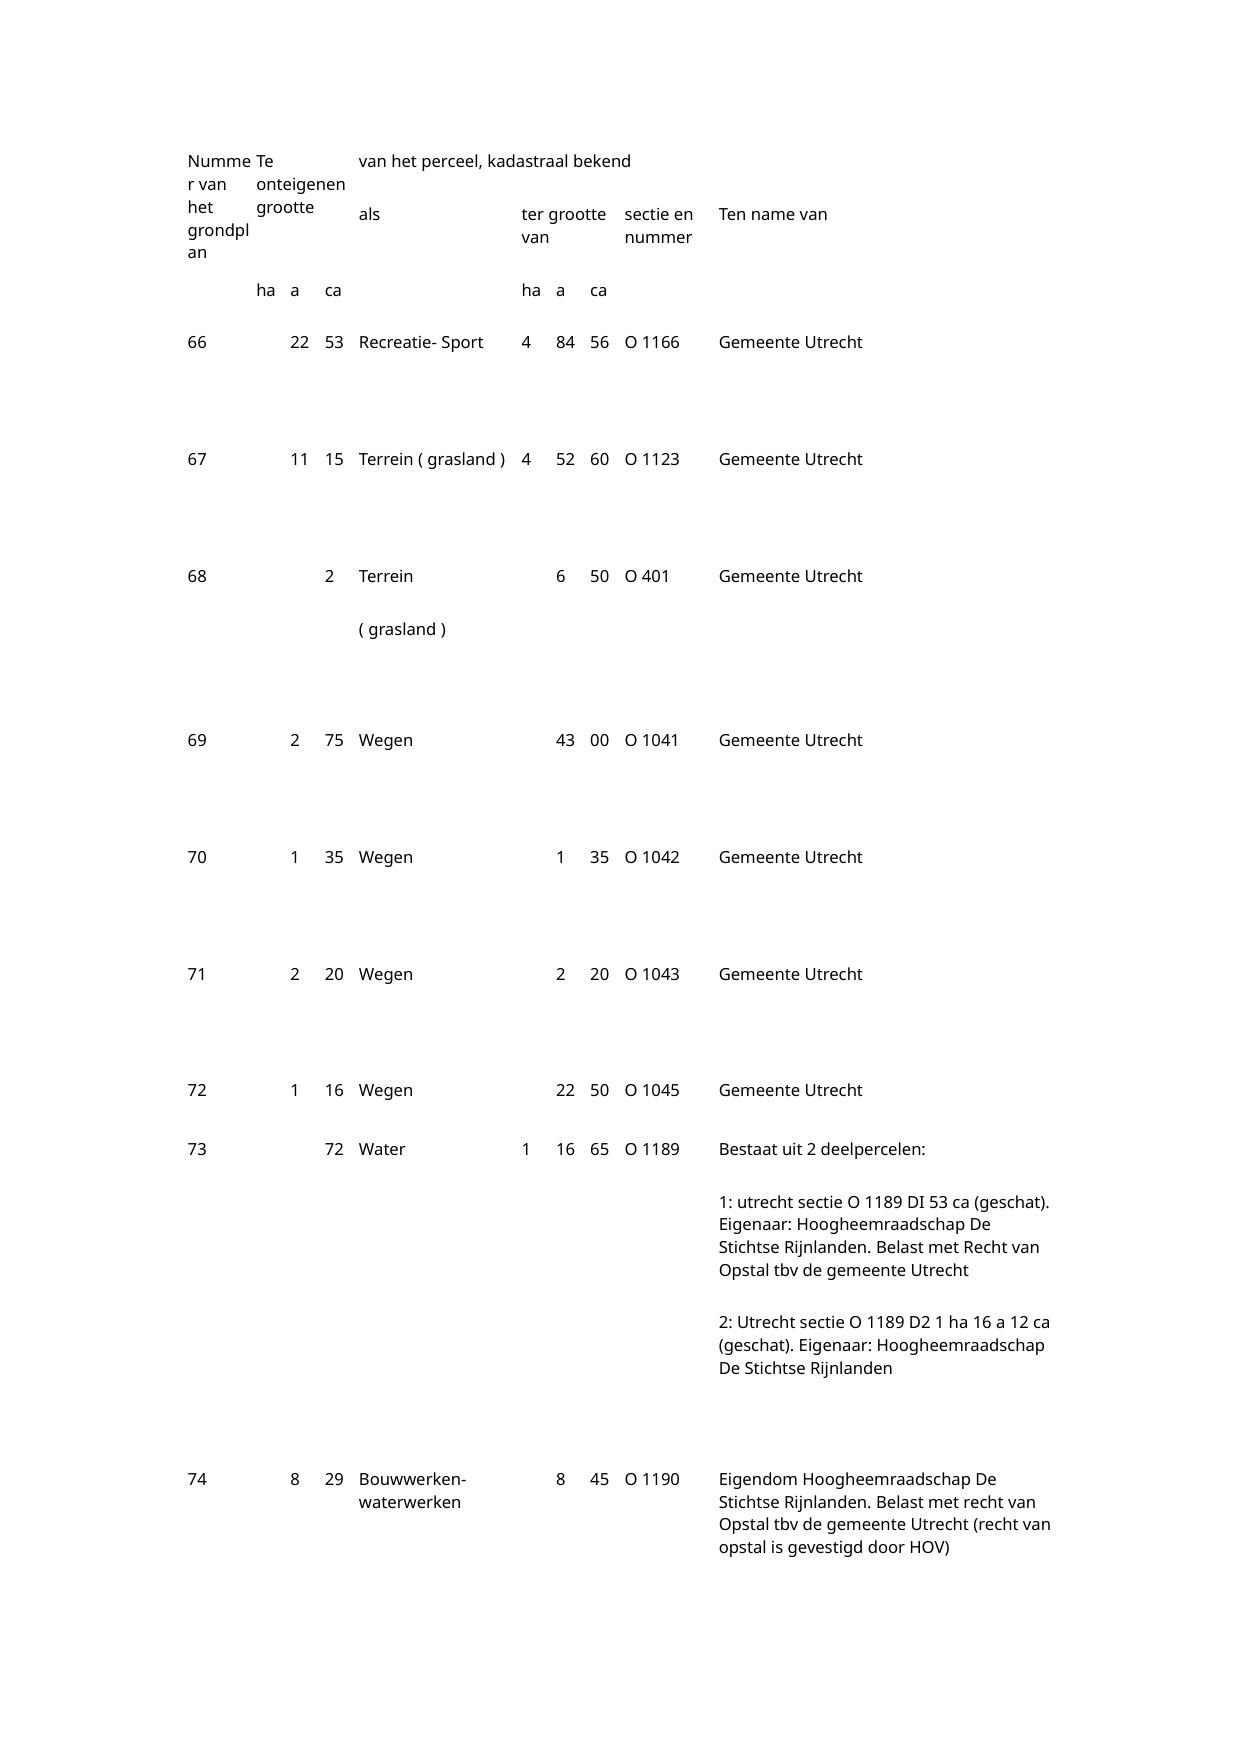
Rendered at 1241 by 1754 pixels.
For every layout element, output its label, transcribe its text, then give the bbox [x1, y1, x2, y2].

table_cell [590, 670, 624, 728]
table_cell [256, 729, 290, 787]
table_cell [556, 787, 590, 845]
table_cell O 1042 [624, 845, 718, 904]
table_cell 65 [590, 1138, 624, 1409]
table_cell [359, 1021, 521, 1079]
table_cell 2 [325, 565, 359, 670]
table_cell 72 [325, 1138, 359, 1409]
table_cell [590, 506, 624, 564]
table_header Te onteigenen grootte [256, 150, 359, 278]
table_cell sectie en nummer [624, 203, 718, 331]
table_cell 8 [556, 1468, 590, 1588]
table_cell 4 [521, 448, 556, 506]
table_cell ha [256, 278, 290, 331]
table_cell 50 [590, 565, 624, 670]
table_cell [359, 1409, 521, 1468]
table_cell 35 [590, 845, 624, 904]
table_cell [719, 1409, 1053, 1468]
table_cell [624, 670, 718, 728]
table_cell 16 [325, 1079, 359, 1137]
table_cell 66 [188, 331, 256, 389]
table_cell [290, 787, 324, 845]
table_cell 20 [325, 962, 359, 1021]
table_cell [521, 1079, 556, 1137]
table_cell [556, 506, 590, 564]
table_cell 70 [188, 845, 256, 904]
table_cell 1 [556, 845, 590, 904]
table_cell [719, 1021, 1053, 1079]
table_cell a [290, 278, 324, 331]
table_cell [521, 506, 556, 564]
table_cell [188, 904, 256, 962]
table_cell [256, 565, 290, 670]
table_cell [590, 904, 624, 962]
table_cell [719, 904, 1053, 962]
table_cell [256, 845, 290, 904]
table_cell 73 [188, 1138, 256, 1409]
table_cell [325, 670, 359, 728]
table_cell [521, 1021, 556, 1079]
table_cell 67 [188, 448, 256, 506]
table_cell [256, 506, 290, 564]
table_cell [188, 1409, 256, 1468]
table_cell [624, 787, 718, 845]
table_cell [521, 962, 556, 1021]
table_cell [521, 845, 556, 904]
table_cell 75 [325, 729, 359, 787]
table_cell 50 [590, 1079, 624, 1137]
table_header van het perceel, kadastraal bekend [359, 150, 1053, 203]
table_cell [188, 389, 256, 448]
table_cell 43 [556, 729, 590, 787]
table_cell Bestaat uit 2 deelpercelen: 1: utrecht sectie O 1189 DI 53 ca (geschat). Eigenaar: Hoogheemraadschap De Stichtse Rijnlanden. Belast met Recht van Opstal tbv de gemeente Utrecht 2: Utrecht sectie O 1189 D2 1 ha 16 a 12 ca (geschat). Eigenaar: Hoogheemraadschap De Stichtse Rijnlanden [719, 1138, 1053, 1409]
table_cell [256, 331, 290, 389]
table_cell 35 [325, 845, 359, 904]
table_cell [556, 1021, 590, 1079]
table_cell [256, 1409, 290, 1468]
table_cell 72 [188, 1079, 256, 1137]
table_cell [359, 670, 521, 728]
table_cell [325, 1409, 359, 1468]
table_cell Bouwwerken- waterwerken [359, 1468, 521, 1588]
table_cell [290, 506, 324, 564]
table_cell [521, 389, 556, 448]
table_cell [556, 389, 590, 448]
table_cell ter grootte van [521, 203, 624, 278]
table_cell O 401 [624, 565, 718, 670]
table_cell [256, 962, 290, 1021]
table_cell 53 [325, 331, 359, 389]
table_cell [256, 670, 290, 728]
table_cell [256, 1079, 290, 1137]
table_cell [556, 904, 590, 962]
table_cell O 1189 [624, 1138, 718, 1409]
table_cell [719, 787, 1053, 845]
table_cell Gemeente Utrecht [719, 729, 1053, 787]
table_cell 60 [590, 448, 624, 506]
table_cell [188, 670, 256, 728]
table_cell ca [590, 278, 624, 331]
table_cell O 1166 [624, 331, 718, 389]
table_cell [256, 904, 290, 962]
table_cell ca [325, 278, 359, 331]
table_cell 8 [290, 1468, 324, 1588]
table_cell [521, 729, 556, 787]
table_cell 2 [556, 962, 590, 1021]
table_cell [359, 787, 521, 845]
table_cell 15 [325, 448, 359, 506]
table_cell Wegen [359, 845, 521, 904]
table_cell [325, 389, 359, 448]
table_cell [290, 1409, 324, 1468]
table_cell 4 [521, 331, 556, 389]
table_cell Wegen [359, 729, 521, 787]
table_cell 84 [556, 331, 590, 389]
table_cell [290, 670, 324, 728]
table_cell 2 [290, 729, 324, 787]
table_cell 71 [188, 962, 256, 1021]
table_cell Terrein ( grasland ) [359, 448, 521, 506]
table_cell 52 [556, 448, 590, 506]
table_header Nummer van het grondplan [188, 150, 256, 331]
table_cell Gemeente Utrecht [719, 845, 1053, 904]
table_cell [624, 904, 718, 962]
table_cell [521, 904, 556, 962]
table_cell Gemeente Utrecht [719, 565, 1053, 670]
table_cell [325, 1021, 359, 1079]
table_cell [624, 389, 718, 448]
table_cell O 1043 [624, 962, 718, 1021]
table_cell [290, 1021, 324, 1079]
table_cell als [359, 203, 521, 331]
table_cell [521, 565, 556, 670]
table_cell [556, 1409, 590, 1468]
table_cell [290, 1138, 324, 1409]
table_cell 74 [188, 1468, 256, 1588]
table_cell [290, 904, 324, 962]
table_cell [719, 506, 1053, 564]
table_cell [556, 670, 590, 728]
table_cell [290, 565, 324, 670]
table_cell [590, 389, 624, 448]
table_cell O 1190 [624, 1468, 718, 1588]
table_cell [624, 1409, 718, 1468]
table_cell ha [521, 278, 556, 331]
table_cell 11 [290, 448, 324, 506]
table_cell 29 [325, 1468, 359, 1588]
table_cell [590, 787, 624, 845]
table_cell [188, 506, 256, 564]
table_cell [325, 904, 359, 962]
table_cell [521, 1409, 556, 1468]
table_cell [188, 1021, 256, 1079]
table_cell 1 [290, 845, 324, 904]
table_cell [719, 670, 1053, 728]
table_cell [719, 389, 1053, 448]
table_cell 45 [590, 1468, 624, 1588]
table_cell O 1123 [624, 448, 718, 506]
table_cell [256, 1468, 290, 1588]
table_cell Recreatie- Sport [359, 331, 521, 389]
table_cell 69 [188, 729, 256, 787]
table_cell [256, 1138, 290, 1409]
table_cell [624, 506, 718, 564]
table_cell Water [359, 1138, 521, 1409]
table_cell [521, 670, 556, 728]
table_cell O 1045 [624, 1079, 718, 1137]
table_cell Gemeente Utrecht [719, 331, 1053, 389]
table_cell 22 [556, 1079, 590, 1137]
table_cell 68 [188, 565, 256, 670]
table_cell [256, 787, 290, 845]
table_cell 2 [290, 962, 324, 1021]
table_cell [256, 448, 290, 506]
table_cell [359, 389, 521, 448]
table_cell Terrein ( grasland ) [359, 565, 521, 670]
table_cell [188, 787, 256, 845]
table_cell [521, 787, 556, 845]
table_cell [624, 1021, 718, 1079]
table_cell Gemeente Utrecht [719, 962, 1053, 1021]
table_cell Gemeente Utrecht [719, 448, 1053, 506]
table_cell 20 [590, 962, 624, 1021]
table_cell [325, 787, 359, 845]
table_cell O 1041 [624, 729, 718, 787]
table_cell 1 [521, 1138, 556, 1409]
table_cell [590, 1409, 624, 1468]
table_cell [359, 506, 521, 564]
table_cell [290, 389, 324, 448]
table_cell Wegen [359, 962, 521, 1021]
table_cell 16 [556, 1138, 590, 1409]
table_cell Wegen [359, 1079, 521, 1137]
table_cell a [556, 278, 590, 331]
table_cell 6 [556, 565, 590, 670]
table_cell [590, 1021, 624, 1079]
table_cell 56 [590, 331, 624, 389]
table_cell [256, 389, 290, 448]
table_cell Gemeente Utrecht [719, 1079, 1053, 1137]
table_cell 1 [290, 1079, 324, 1137]
table_cell [325, 506, 359, 564]
table_cell 22 [290, 331, 324, 389]
table_cell Ten name van [719, 203, 1053, 331]
table_cell Eigendom Hoogheemraadschap De Stichtse Rijnlanden. Belast met recht van Opstal tbv de gemeente Utrecht (recht van opstal is gevestigd door HOV) [719, 1468, 1053, 1588]
table_cell [521, 1468, 556, 1588]
table_cell [256, 1021, 290, 1079]
table_cell [359, 904, 521, 962]
table_cell 00 [590, 729, 624, 787]
